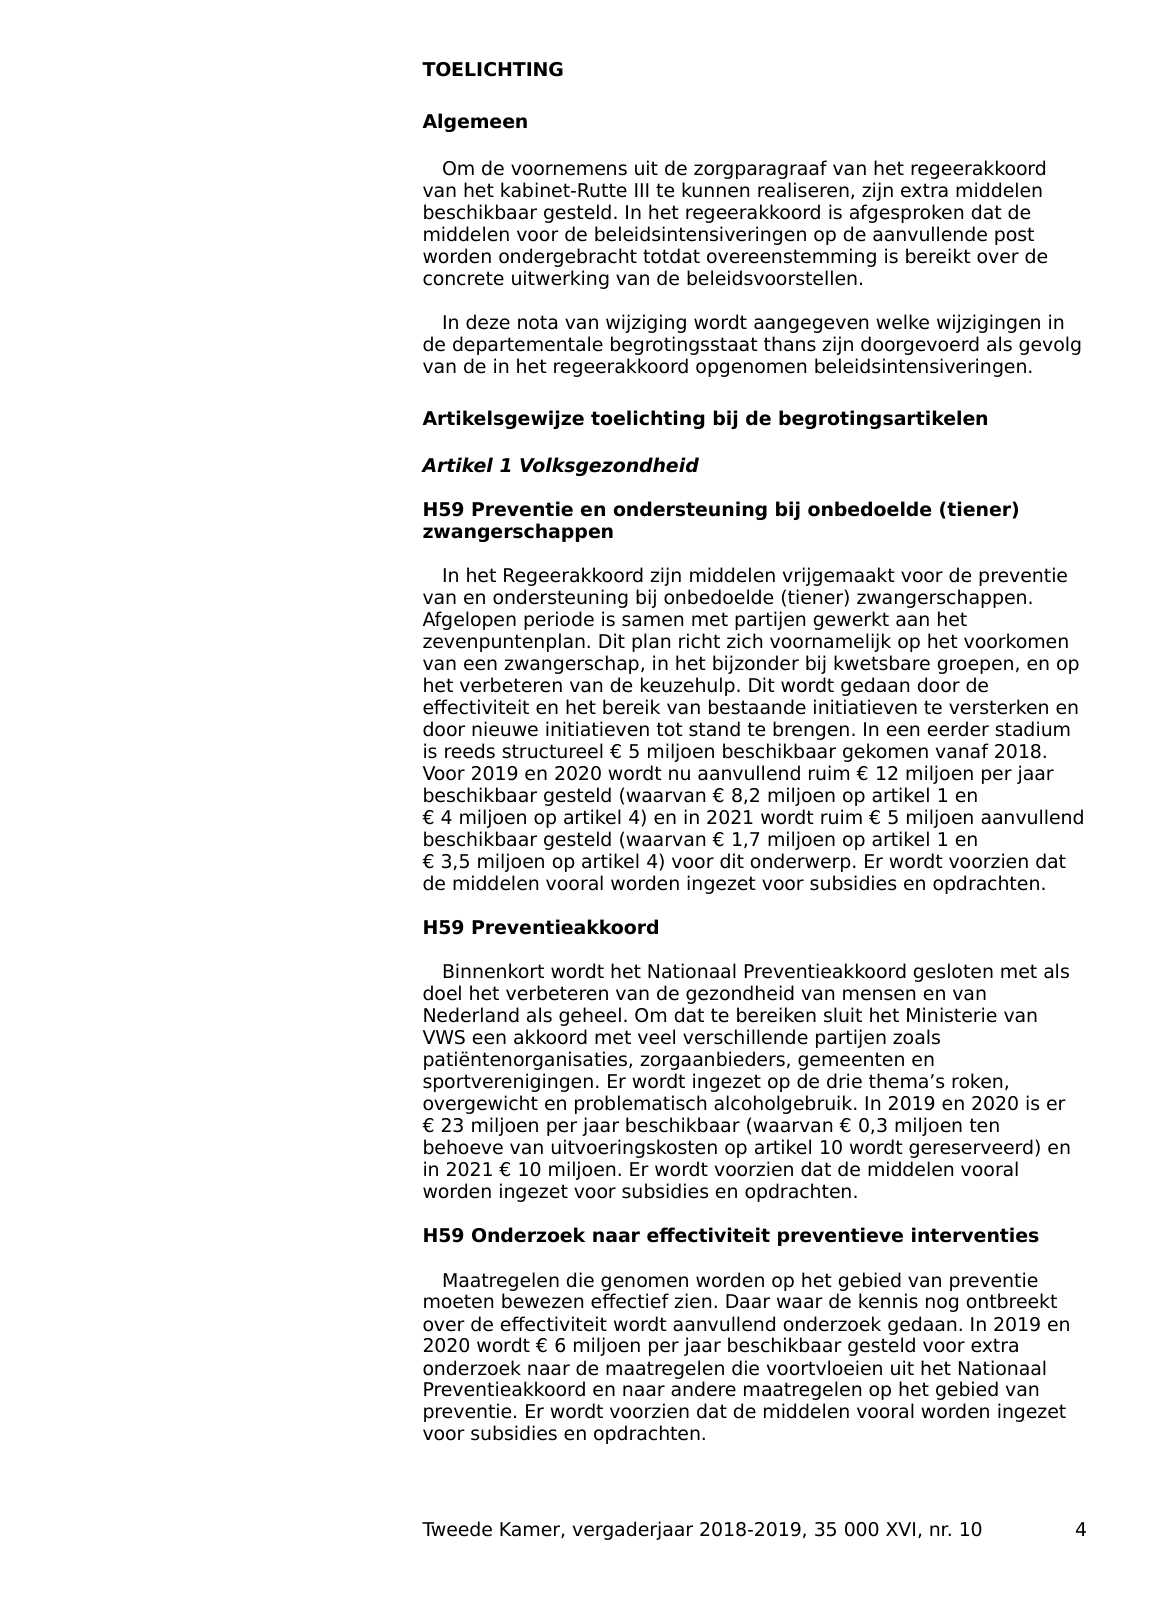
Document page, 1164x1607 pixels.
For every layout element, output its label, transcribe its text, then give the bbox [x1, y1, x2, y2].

subtitle TOELICHTING [422, 59, 1087, 81]
subtitle H59 Preventieakkoord [422, 917, 1087, 939]
subtitle H59 Preventie en ondersteuning bij onbedoelde (tiener) zwangerschappen [422, 499, 1087, 543]
subtitle Artikel 1 Volksgezondheid [422, 455, 1087, 477]
subtitle H59 Onderzoek naar effectiviteit preventieve interventies [422, 1225, 1087, 1247]
text In het Regeerakkoord zijn middelen vrijgemaakt voor de preventie van en ondersteuning bij onbedoelde (tiener) zwangerschappen. Afgelopen periode is samen met partijen gewerkt aan het zevenpuntenplan. Dit plan richt zich voornamelijk op het voorkomen van een zwangerschap, in het bijzonder bij kwetsbare groepen, en op het verbeteren van de keuzehulp. Dit wordt gedaan door de effectiviteit en het bereik van bestaande initiatieven te versterken en door nieuwe initiatieven tot stand te brengen. In een eerder stadium is reeds structureel € 5 miljoen beschikbaar gekomen vanaf 2018. Voor 2019 en 2020 wordt nu aanvullend ruim € 12 miljoen per jaar beschikbaar gesteld (waarvan € 8,2 miljoen op artikel 1 en € 4 miljoen op artikel 4) en in 2021 wordt ruim € 5 miljoen aanvullend beschikbaar gesteld (waarvan € 1,7 miljoen op artikel 1 en € 3,5 miljoen op artikel 4) voor dit onderwerp. Er wordt voorzien dat de middelen vooral worden ingezet voor subsidies en opdrachten. [422, 565, 1087, 895]
text Maatregelen die genomen worden op het gebied van preventie moeten bewezen effectief zien. Daar waar de kennis nog ontbreekt over de effectiviteit wordt aanvullend onderzoek gedaan. In 2019 en 2020 wordt € 6 miljoen per jaar beschikbaar gesteld voor extra onderzoek naar de maatregelen die voortvloeien uit het Nationaal Preventieakkoord en naar andere maatregelen op het gebied van preventie. Er wordt voorzien dat de middelen vooral worden ingezet voor subsidies en opdrachten. [422, 1269, 1087, 1445]
text Om de voornemens uit de zorgparagraaf van het regeerakkoord van het kabinet-Rutte III te kunnen realiseren, zijn extra middelen beschikbaar gesteld. In het regeerakkoord is afgesproken dat de middelen voor de beleidsintensiveringen op de aanvullende post worden ondergebracht totdat overeenstemming is bereikt over de concrete uitwerking van de beleidsvoorstellen. [422, 158, 1087, 290]
subtitle Algemeen [422, 111, 1087, 133]
subtitle Artikelsgewijze toelichting bij de begrotingsartikelen [422, 408, 1087, 430]
text Binnenkort wordt het Nationaal Preventieakkoord gesloten met als doel het verbeteren van de gezondheid van mensen en van Nederland als geheel. Om dat te bereiken sluit het Ministerie van VWS een akkoord met veel verschillende partijen zoals patiëntenorganisaties, zorgaanbieders, gemeenten en sportverenigingen. Er wordt ingezet op de drie thema’s roken, overgewicht en problematisch alcoholgebruik. In 2019 en 2020 is er € 23 miljoen per jaar beschikbaar (waarvan € 0,3 miljoen ten behoeve van uitvoeringskosten op artikel 10 wordt gereserveerd) en in 2021 € 10 miljoen. Er wordt voorzien dat de middelen vooral worden ingezet voor subsidies en opdrachten. [422, 961, 1087, 1203]
text In deze nota van wijziging wordt aangegeven welke wijzigingen in de departementale begrotingsstaat thans zijn doorgevoerd als gevolg van de in het regeerakkoord opgenomen beleidsintensiveringen. [422, 312, 1087, 378]
